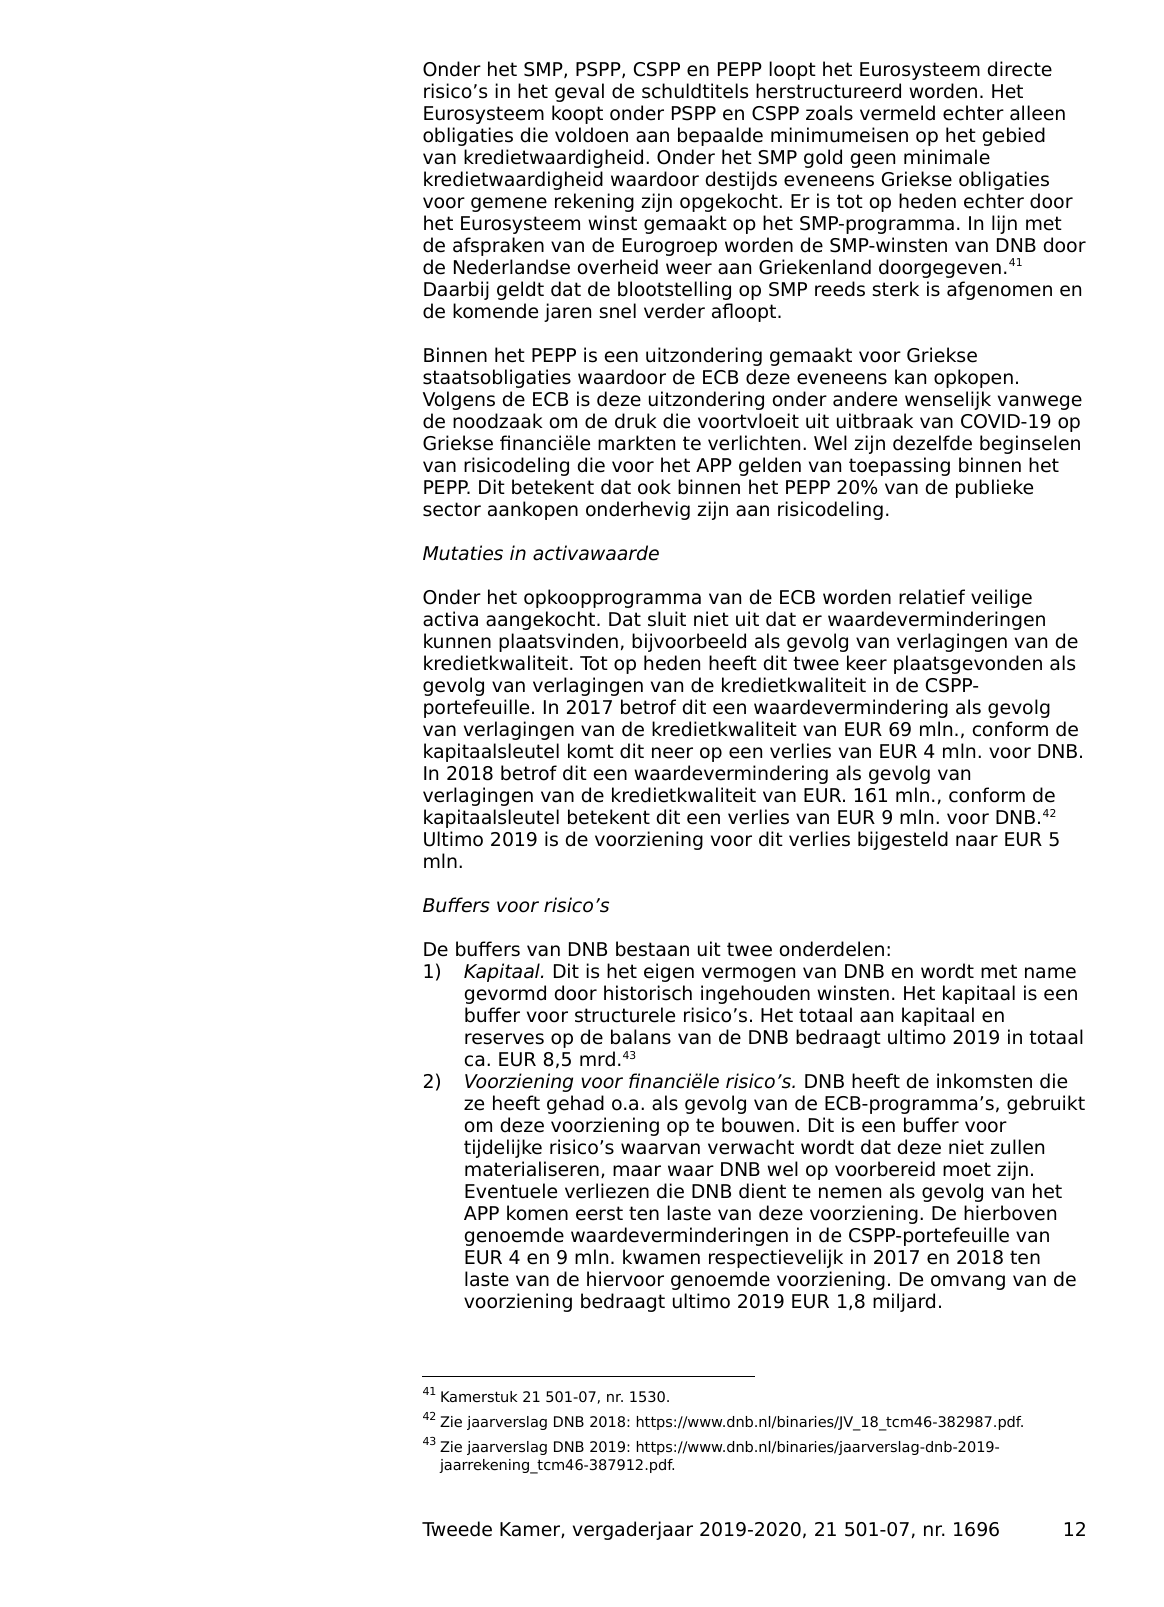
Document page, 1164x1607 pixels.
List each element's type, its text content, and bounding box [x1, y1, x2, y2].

text Kamerstuk 21 501-07, nr. 1530. [422, 1385, 1087, 1407]
text Onder het opkoopprogramma van de ECB worden relatief veilige activa aangekocht. Dat sluit niet uit dat er waardeverminderingen kunnen plaatsvinden, bijvoorbeeld als gevolg van verlagingen van de kredietkwaliteit. Tot op heden heeft dit twee keer plaatsgevonden als gevolg van verlagingen van de kredietkwaliteit in de CSPP-portefeuille. In 2017 betrof dit een waardevermindering als gevolg van verlagingen van de kredietkwaliteit van EUR 69 mln., conform de kapitaalsleutel komt dit neer op een verlies van EUR 4 mln. voor DNB. In 2018 betrof dit een waardevermindering als gevolg van verlagingen van de kredietkwaliteit van EUR. 161 mln., conform de kapitaalsleutel betekent dit een verlies van EUR 9 mln. voor DNB. Ultimo 2019 is de voorziening voor dit verlies bijgesteld naar EUR 5 mln. [422, 587, 1087, 873]
text De buffers van DNB bestaan uit twee onderdelen: [422, 939, 1087, 961]
text Onder het SMP, PSPP, CSPP en PEPP loopt het Eurosysteem directe risico’s in het geval de schuldtitels herstructureerd worden. Het Eurosysteem koopt onder PSPP en CSPP zoals vermeld echter alleen obligaties die voldoen aan bepaalde minimumeisen op het gebied van kredietwaardigheid. Onder het SMP gold geen minimale kredietwaardigheid waardoor destijds eveneens Griekse obligaties voor gemene rekening zijn opgekocht. Er is tot op heden echter door het Eurosysteem winst gemaakt op het SMP-programma. In lijn met de afspraken van de Eurogroep worden de SMP-winsten van DNB door de Nederlandse overheid weer aan Griekenland doorgegeven. Daarbij geldt dat de blootstelling op SMP reeds sterk is afgenomen en de komende jaren snel verder afloopt. [422, 59, 1087, 323]
text 2) Voorziening voor financiële risico’s. DNB heeft de inkomsten die ze heeft gehad o.a. als gevolg van de ECB-programma’s, gebruikt om deze voorziening op te bouwen. Dit is een buffer voor tijdelijke risico’s waarvan verwacht wordt dat deze niet zullen materialiseren, maar waar DNB wel op voorbereid moet zijn. Eventuele verliezen die DNB dient te nemen als gevolg van het APP komen eerst ten laste van deze voorziening. De hierboven genoemde waardeverminderingen in de CSPP-portefeuille van EUR 4 en 9 mln. kwamen respectievelijk in 2017 en 2018 ten laste van de hiervoor genoemde voorziening. De omvang van de voorziening bedraagt ultimo 2019 EUR 1,8 miljard. [422, 1071, 1087, 1313]
text Zie jaarverslag DNB 2019: https://www.dnb.nl/binaries/jaarverslag-dnb-2019-jaarrekening_tcm46-387912.pdf. [422, 1435, 1087, 1474]
subtitle Mutaties in activawaarde [422, 543, 1087, 565]
text 1) Kapitaal. Dit is het eigen vermogen van DNB en wordt met name gevormd door historisch ingehouden winsten. Het kapitaal is een buffer voor structurele risico’s. Het totaal aan kapitaal en reserves op de balans van de DNB bedraagt ultimo 2019 in totaal ca. EUR 8,5 mrd. [422, 961, 1087, 1071]
subtitle Buffers voor risico’s [422, 895, 1087, 917]
text Binnen het PEPP is een uitzondering gemaakt voor Griekse staatsobligaties waardoor de ECB deze eveneens kan opkopen. Volgens de ECB is deze uitzondering onder andere wenselijk vanwege de noodzaak om de druk die voortvloeit uit uitbraak van COVID-19 op Griekse financiële markten te verlichten. Wel zijn dezelfde beginselen van risicodeling die voor het APP gelden van toepassing binnen het PEPP. Dit betekent dat ook binnen het PEPP 20% van de publieke sector aankopen onderhevig zijn aan risicodeling. [422, 345, 1087, 521]
text Zie jaarverslag DNB 2018: https://www.dnb.nl/binaries/JV_18_tcm46-382987.pdf. [422, 1410, 1087, 1432]
